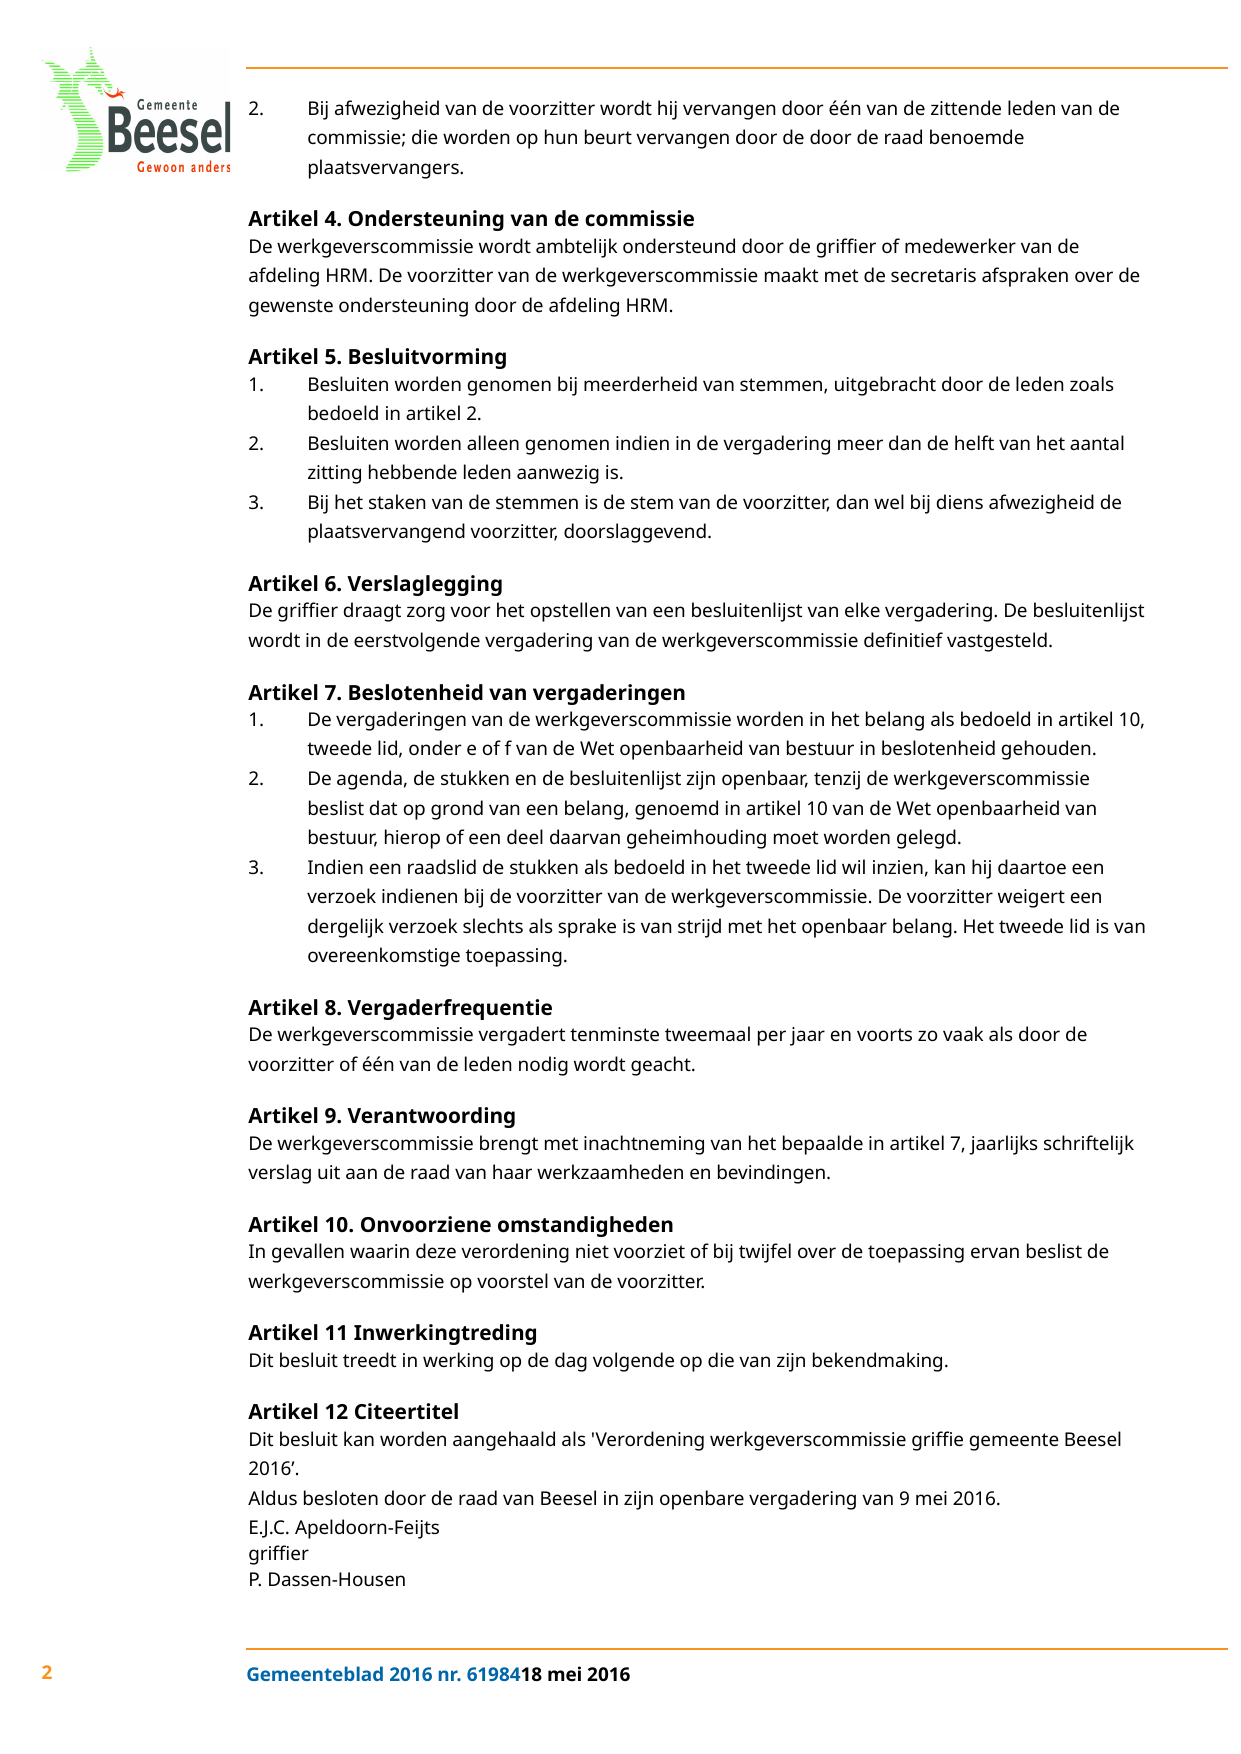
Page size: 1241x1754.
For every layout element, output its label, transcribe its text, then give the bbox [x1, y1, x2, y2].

text Dit besluit treedt in werking op de dag volgende op die van zijn bekendmaking. [248, 1347, 1152, 1373]
text Artikel 4. Ondersteuning van de commissie [248, 204, 1152, 233]
text Artikel 6. Verslaglegging [248, 569, 1152, 598]
list Besluiten worden alleen genomen indien in de vergadering meer dan de helft van het aantal zitting hebbende leden aanwezig is. [248, 430, 1152, 485]
text Artikel 12 Citeertitel [248, 1397, 1152, 1426]
text In gevallen waarin deze verordening niet voorziet of bij twijfel over de toepassing ervan beslist de werkgeverscommissie op voorstel van de voorzitter. [248, 1238, 1152, 1294]
text De werkgeverscommissie vergadert tenminste tweemaal per jaar en voorts zo vaak als door de voorzitter of één van de leden nodig wordt geacht. [248, 1022, 1152, 1077]
text Aldus besloten door de raad van Beesel in zijn openbare vergadering van 9 mei 2016. [248, 1485, 1152, 1511]
text Artikel 5. Besluitvorming [248, 342, 1152, 371]
list De vergaderingen van de werkgeverscommissie worden in het belang als bedoeld in artikel 10, tweede lid, onder e of f van de Wet openbaarheid van bestuur in beslotenheid gehouden. [248, 706, 1152, 761]
text E.J.C. Apeldoorn-Feijts [248, 1514, 1152, 1540]
list De agenda, de stukken en de besluitenlijst zijn openbaar, tenzij de werkgeverscommissie beslist dat op grond van een belang, genoemd in artikel 10 van de Wet openbaarheid van bestuur, hierop of een deel daarvan geheimhouding moet worden gelegd. [248, 765, 1152, 850]
list Besluiten worden genomen bij meerderheid van stemmen, uitgebracht door de leden zoals bedoeld in artikel 2. [248, 371, 1152, 426]
text griffier [248, 1540, 1152, 1566]
text Artikel 8. Vergaderfrequentie [248, 993, 1152, 1022]
text P. Dassen-Housen [248, 1566, 1152, 1592]
text Dit besluit kan worden aangehaald als 'Verordening werkgeverscommissie griffie gemeente Beesel 2016’. [248, 1426, 1152, 1481]
list Bij het staken van de stemmen is de stem van de voorzitter, dan wel bij diens afwezigheid de plaatsvervangend voorzitter, doorslaggevend. [248, 489, 1152, 544]
text De werkgeverscommissie wordt ambtelijk ondersteund door de griffier of medewerker van de afdeling HRM. De voorzitter van de werkgeverscommissie maakt met de secretaris afspraken over de gewenste ondersteuning door de afdeling HRM. [248, 233, 1152, 318]
text Artikel 10. Onvoorziene omstandigheden [248, 1210, 1152, 1238]
text Artikel 9. Verantwoording [248, 1102, 1152, 1130]
list Bij afwezigheid van de voorzitter wordt hij vervangen door één van de zittende leden van de commissie; die worden op hun beurt vervangen door de door de raad benoemde plaatsvervangers. [248, 95, 1152, 180]
text Artikel 11 Inwerkingtreding [248, 1318, 1152, 1347]
picture [41, 47, 231, 172]
list Indien een raadslid de stukken als bedoeld in het tweede lid wil inzien, kan hij daartoe een verzoek indienen bij de voorzitter van de werkgeverscommissie. De voorzitter weigert een dergelijk verzoek slechts als sprake is van strijd met het openbaar belang. Het tweede lid is van overeenkomstige toepassing. [248, 854, 1152, 968]
text Artikel 7. Beslotenheid van vergaderingen [248, 678, 1152, 706]
text De werkgeverscommissie brengt met inachtneming van het bepaalde in artikel 7, jaarlijks schriftelijk verslag uit aan de raad van haar werkzaamheden en bevindingen. [248, 1130, 1152, 1185]
text De griffier draagt zorg voor het opstellen van een besluitenlijst van elke vergadering. De besluitenlijst wordt in de eerstvolgende vergadering van de werkgeverscommissie definitief vastgesteld. [248, 598, 1152, 653]
